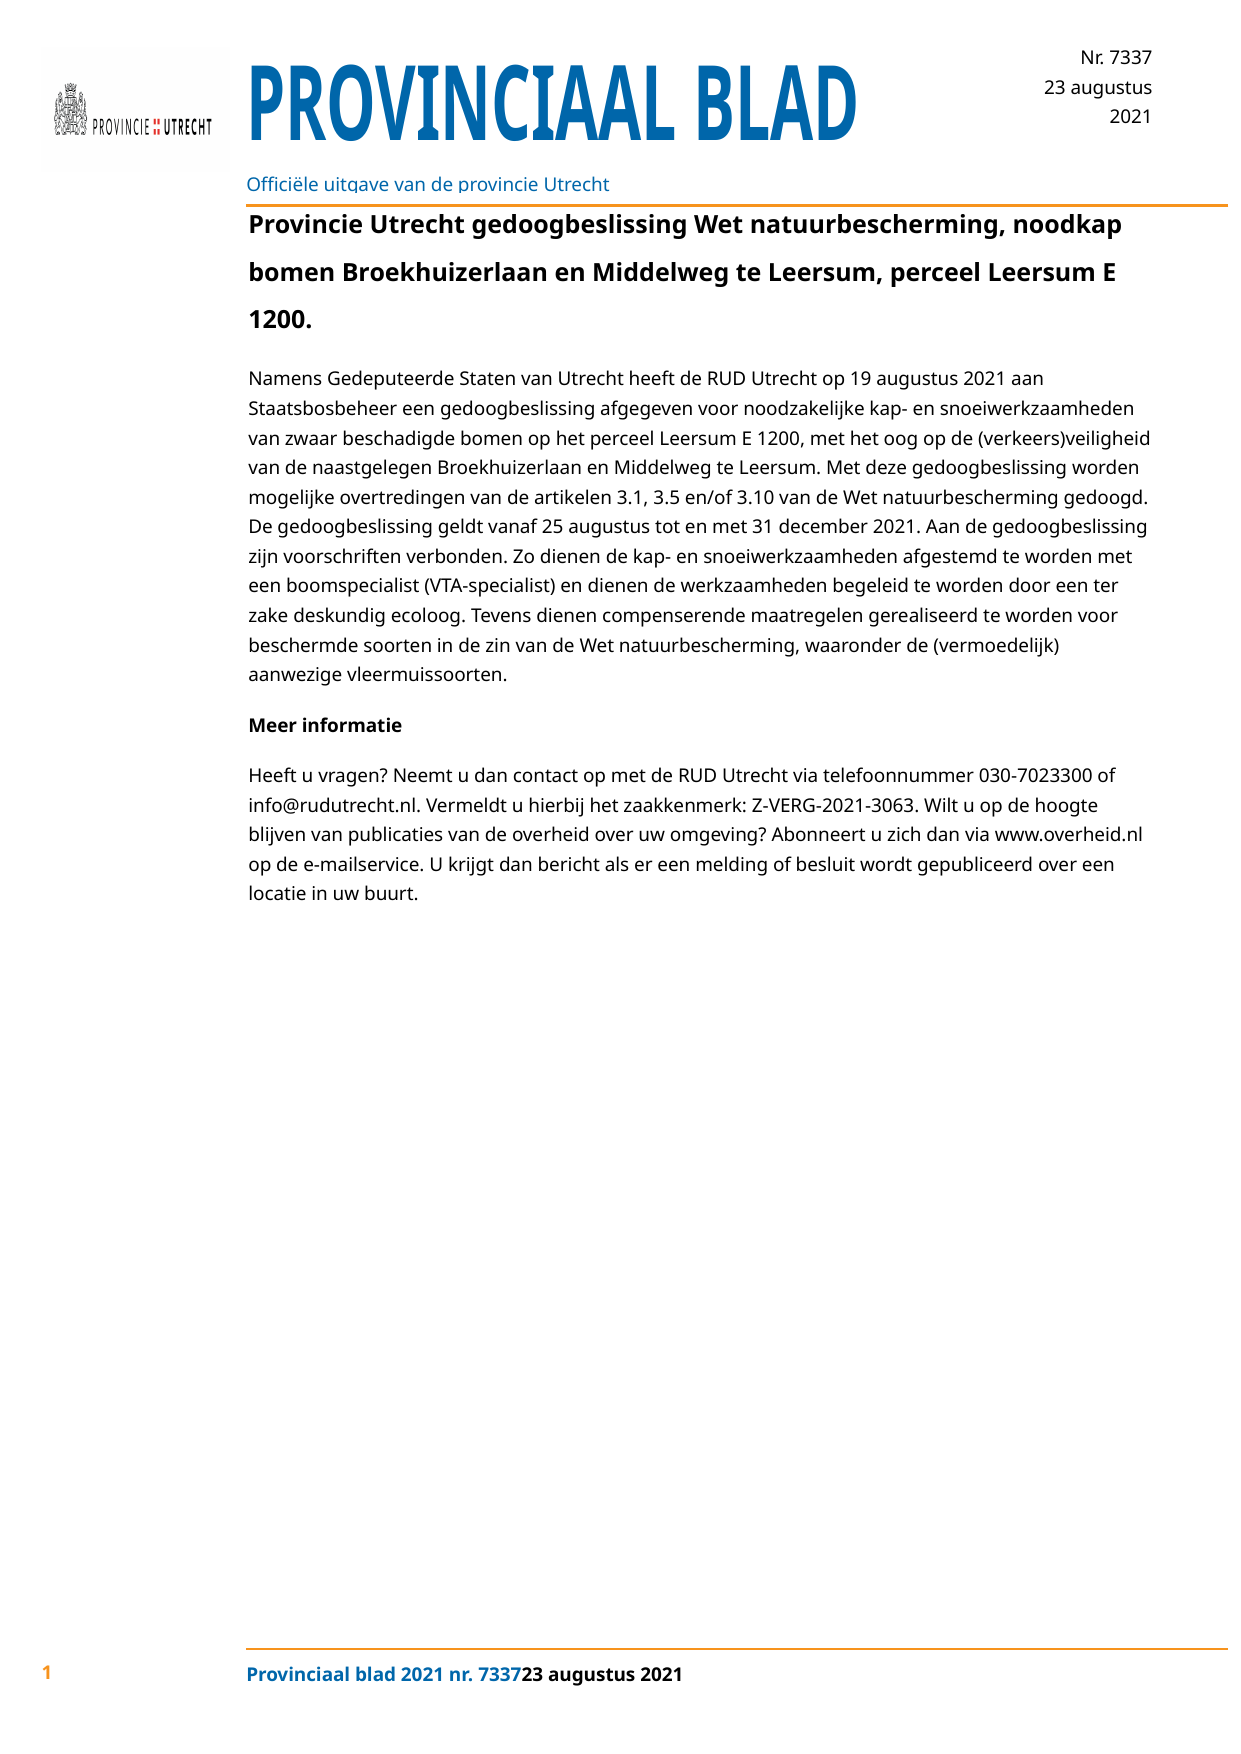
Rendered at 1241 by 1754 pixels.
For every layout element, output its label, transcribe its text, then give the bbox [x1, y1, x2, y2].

picture [41, 47, 231, 172]
text Heeft u vragen? Neemt u dan contact op met de RUD Utrecht via telefoonnummer 030-7023300 of info@rudutrecht.nl. Vermeldt u hierbij het zaakkenmerk: Z-VERG-2021-3063. Wilt u op de hoogte blijven van publicaties van de overheid over uw omgeving? Abonneert u zich dan via www.overheid.nl op de e-mailservice. U krijgt dan bericht als er een melding of besluit wordt gepubliceerd over een locatie in uw buurt. [248, 762, 1152, 906]
text Namens Gedeputeerde Staten van Utrecht heeft de RUD Utrecht op 19 augustus 2021 aan Staatsbosbeheer een gedoogbeslissing afgegeven voor noodzakelijke kap- en snoeiwerkzaamheden van zwaar beschadigde bomen op het perceel Leersum E 1200, met het oog op de (verkeers)veiligheid van de naastgelegen Broekhuizerlaan en Middelweg te Leersum. Met deze gedoogbeslissing worden mogelijke overtredingen van de artikelen 3.1, 3.5 en/of 3.10 van de Wet natuurbescherming gedoogd. De gedoogbeslissing geldt vanaf 25 augustus tot en met 31 december 2021. Aan de gedoogbeslissing zijn voorschriften verbonden. Zo dienen de kap- en snoeiwerkzaamheden afgestemd te worden met een boomspecialist (VTA-specialist) en dienen de werkzaamheden begeleid te worden door een ter zake deskundig ecoloog. Tevens dienen compenserende maatregelen gerealiseerd te worden voor beschermde soorten in de zin van de Wet natuurbescherming, waaronder de (vermoedelijk) aanwezige vleermuissoorten. [248, 366, 1152, 687]
text Meer informatie [248, 712, 1152, 737]
text Provincie Utrecht gedoogbeslissing Wet natuurbescherming, noodkap bomen Broekhuizerlaan en Middelweg te Leersum, perceel Leersum E 1200. [248, 207, 1152, 336]
